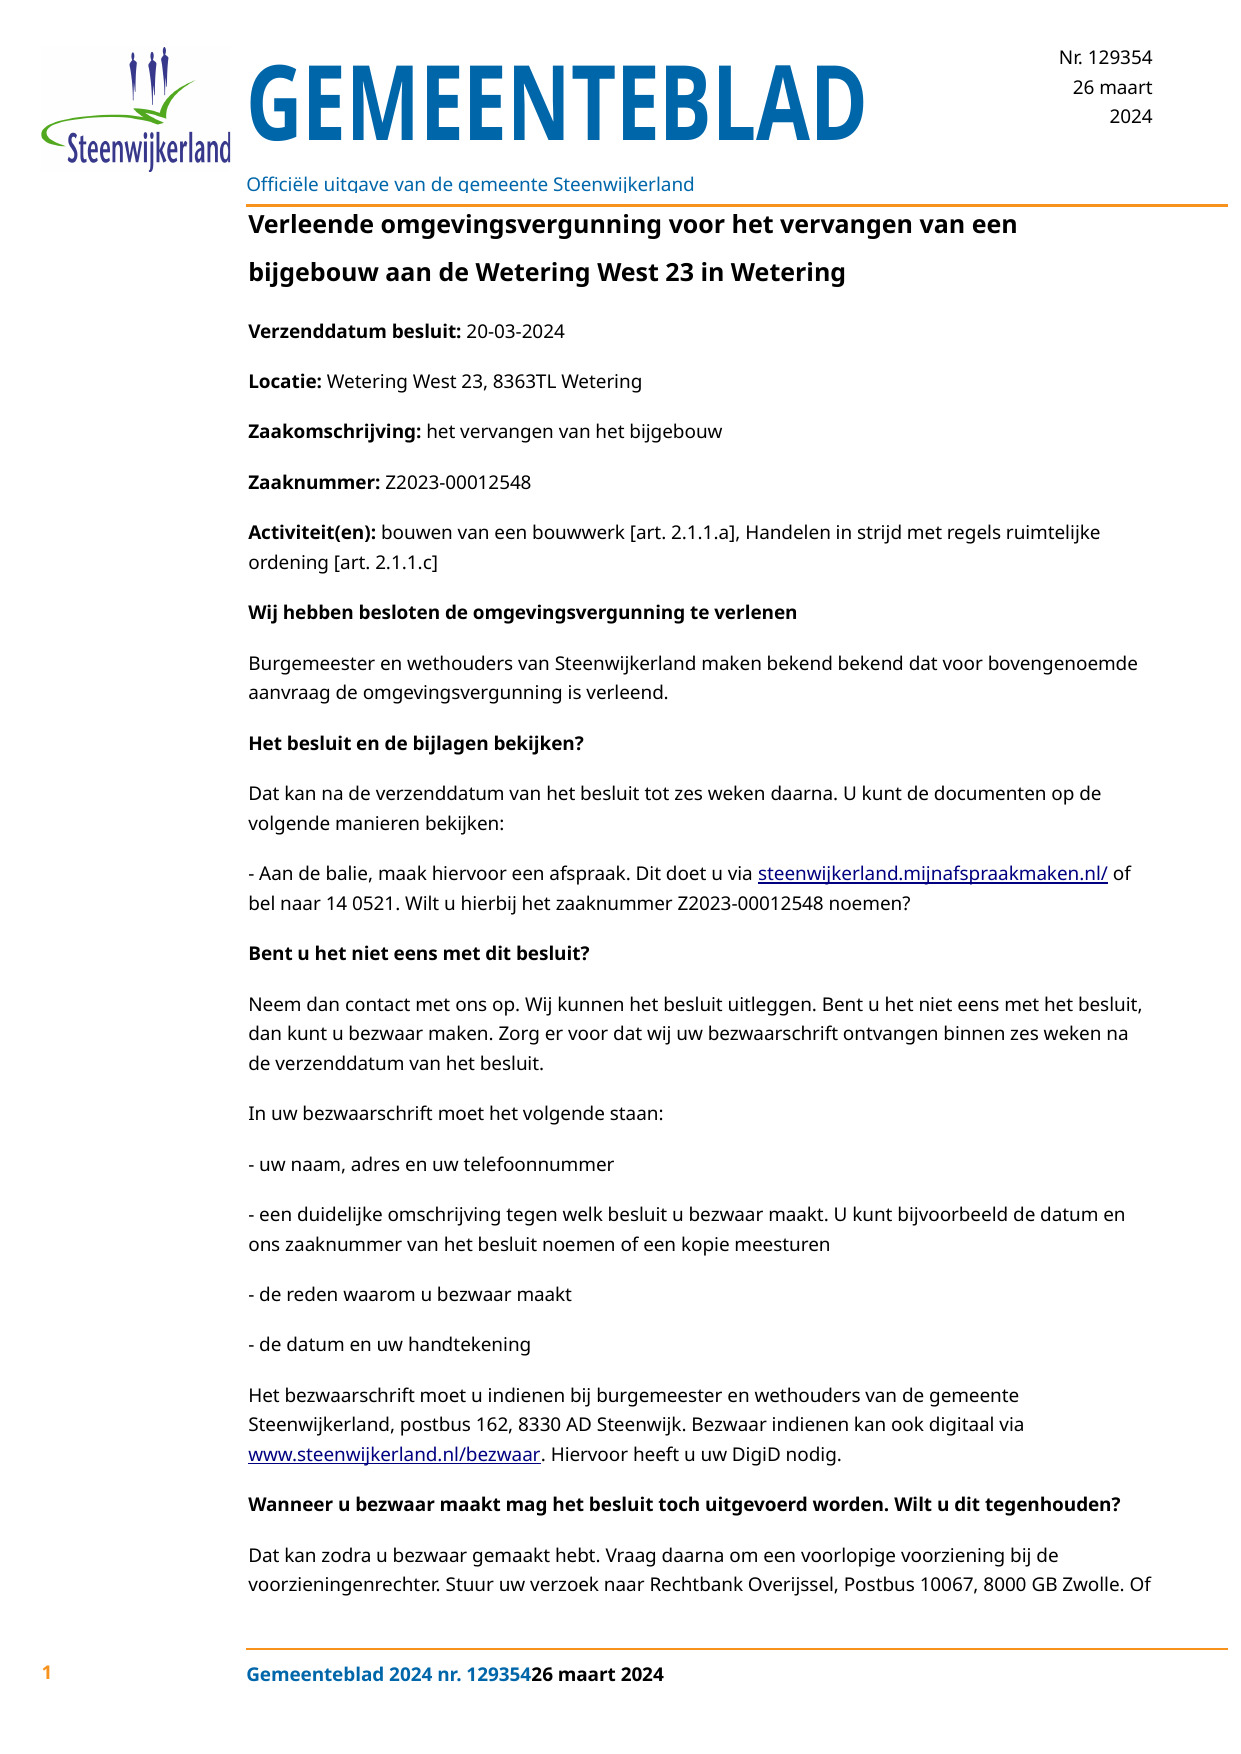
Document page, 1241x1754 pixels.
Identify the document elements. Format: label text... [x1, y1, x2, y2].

text Activiteit(en): bouwen van een bouwwerk [art. 2.1.1.a], Handelen in strijd met regels ruimtelijke ordening [art. 2.1.1.c] [248, 519, 1152, 575]
text Het bezwaarschrift moet u indienen bij burgemeester en wethouders van de gemeente Steenwijkerland, postbus 162, 8330 AD Steenwijk. Bezwaar indienen kan ook digitaal via www.steenwijkerland.nl/bezwaar. Hiervoor heeft u uw DigiD nodig. [248, 1382, 1152, 1467]
text - uw naam, adres en uw telefoonnummer [248, 1151, 1152, 1177]
text - Aan de balie, maak hiervoor een afspraak. Dit doet u via steenwijkerland.mijnafspraakmaken.nl/ of bel naar 14 0521. Wilt u hierbij het zaaknummer Z2023-00012548 noemen? [248, 860, 1152, 916]
picture [41, 47, 231, 172]
text Verzenddatum besluit: 20-03-2024 [248, 318, 1152, 344]
text Neem dan contact met ons op. Wij kunnen het besluit uitleggen. Bent u het niet eens met het besluit, dan kunt u bezwaar maken. Zorg er voor dat wij uw bezwaarschrift ontvangen binnen zes weken na de verzenddatum van het besluit. [248, 991, 1152, 1076]
text Dat kan na de verzenddatum van het besluit tot zes weken daarna. U kunt de documenten op de volgende manieren bekijken: [248, 780, 1152, 836]
text Zaakomschrijving: het vervangen van het bijgebouw [248, 419, 1152, 444]
text Wij hebben besloten de omgevingsvergunning te verlenen [248, 599, 1152, 625]
text Burgemeester en wethouders van Steenwijkerland maken bekend bekend dat voor bovengenoemde aanvraag de omgevingsvergunning is verleend. [248, 650, 1152, 705]
text Verleende omgevingsvergunning voor het vervangen van een bijgebouw aan de Wetering West 23 in Wetering [248, 207, 1152, 288]
text - de reden waarom u bezwaar maakt [248, 1281, 1152, 1307]
text - de datum en uw handtekening [248, 1332, 1152, 1357]
text Wanneer u bezwaar maakt mag het besluit toch uitgevoerd worden. Wilt u dit tegenhouden? [248, 1492, 1152, 1517]
text Zaaknummer: Z2023-00012548 [248, 469, 1152, 495]
text Locatie: Wetering West 23, 8363TL Wetering [248, 368, 1152, 394]
text - een duidelijke omschrijving tegen welk besluit u bezwaar maakt. U kunt bijvoorbeeld de datum en ons zaaknummer van het besluit noemen of een kopie meesturen [248, 1201, 1152, 1257]
text In uw bezwaarschrift moet het volgende staan: [248, 1100, 1152, 1126]
text Dat kan zodra u bezwaar gemaakt hebt. Vraag daarna om een voorlopige voorziening bij de voorzieningenrechter. Stuur uw verzoek naar Rechtbank Overijssel, Postbus 10067, 8000 GB Zwolle. Of [248, 1542, 1152, 1597]
text Bent u het niet eens met dit besluit? [248, 940, 1152, 966]
text Het besluit en de bijlagen bekijken? [248, 730, 1152, 756]
